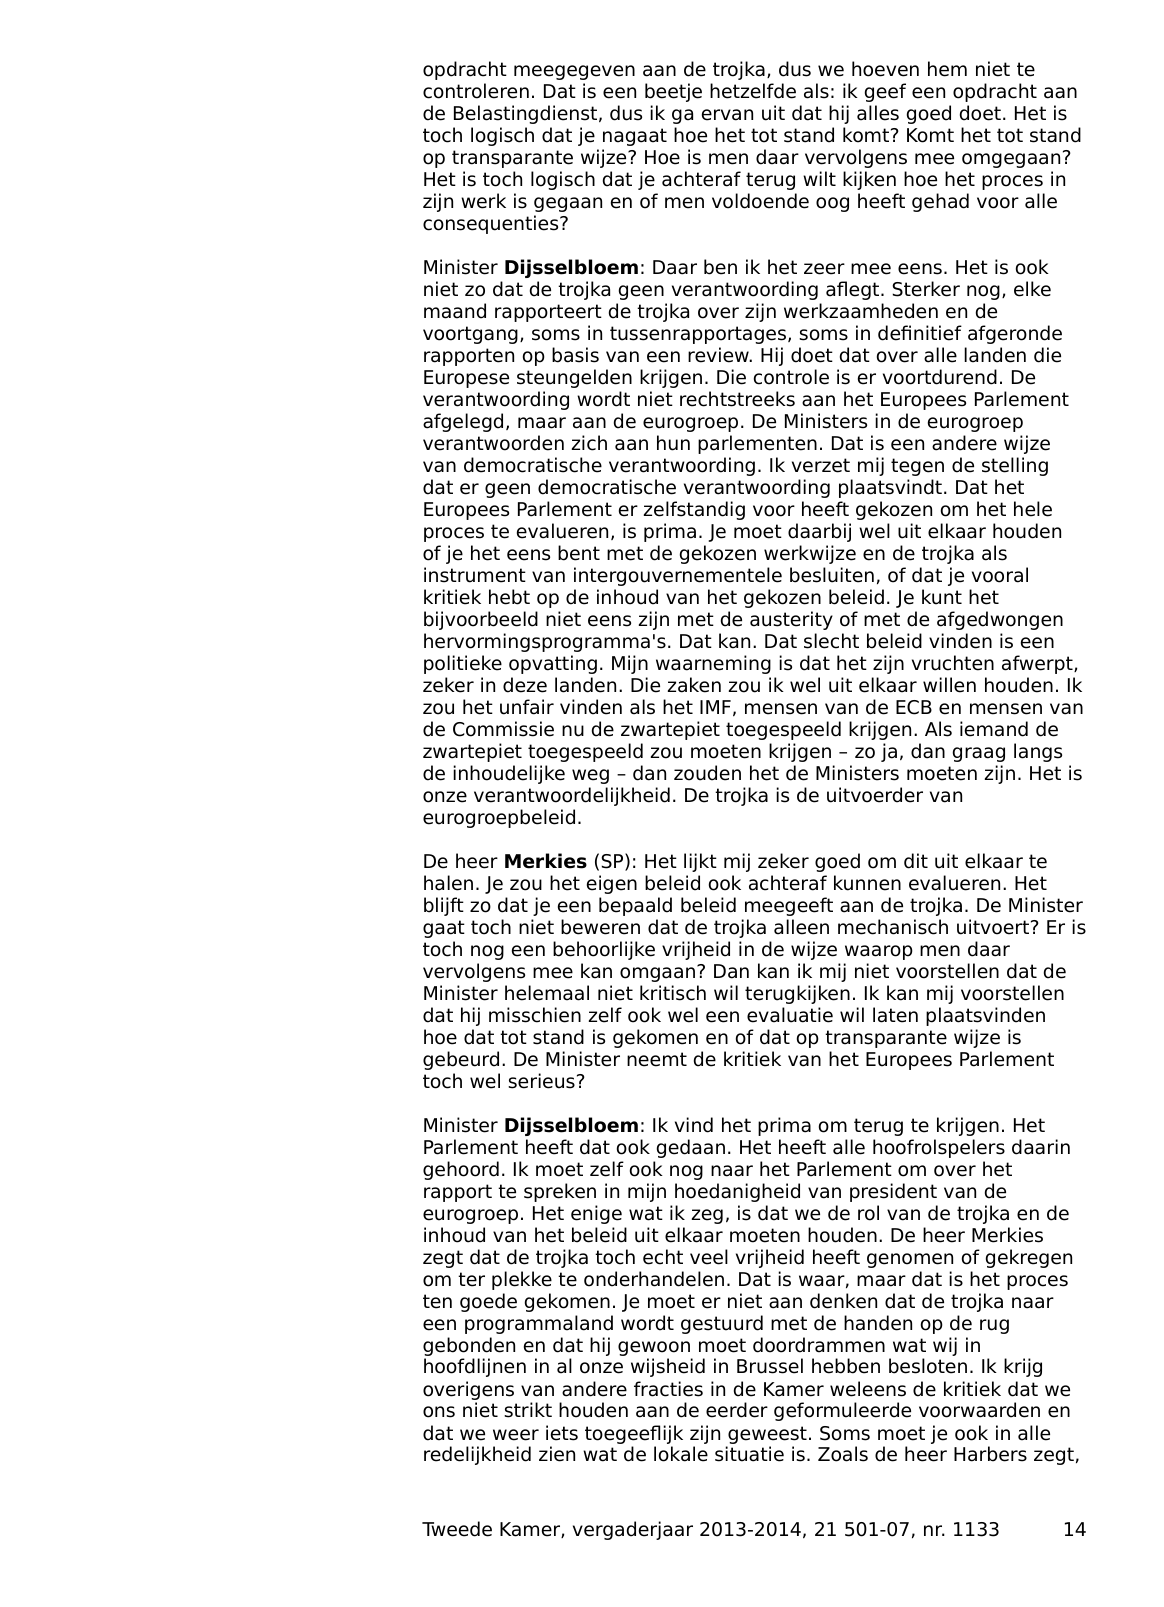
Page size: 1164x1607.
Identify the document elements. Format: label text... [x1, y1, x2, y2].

text Minister Dijsselbloem: Ik vind het prima om terug te krijgen. Het Parlement heeft dat ook gedaan. Het heeft alle hoofrolspelers daarin gehoord. Ik moet zelf ook nog naar het Parlement om over het rapport te spreken in mijn hoedanigheid van president van de eurogroep. Het enige wat ik zeg, is dat we de rol van de trojka en de inhoud van het beleid uit elkaar moeten houden. De heer Merkies zegt dat de trojka toch echt veel vrijheid heeft genomen of gekregen om ter plekke te onderhandelen. Dat is waar, maar dat is het proces ten goede gekomen. Je moet er niet aan denken dat de trojka naar een programmaland wordt gestuurd met de handen op de rug gebonden en dat hij gewoon moet doordrammen wat wij in hoofdlijnen in al onze wijsheid in Brussel hebben besloten. Ik krijg overigens van andere fracties in de Kamer weleens de kritiek dat we ons niet strikt houden aan de eerder geformuleerde voorwaarden en dat we weer iets toegeeflijk zijn geweest. Soms moet je ook in alle redelijkheid zien wat de lokale situatie is. Zoals de heer Harbers zegt, [422, 1115, 1087, 1466]
text De heer Merkies (SP): Het lijkt mij zeker goed om dit uit elkaar te halen. Je zou het eigen beleid ook achteraf kunnen evalueren. Het blijft zo dat je een bepaald beleid meegeeft aan de trojka. De Minister gaat toch niet beweren dat de trojka alleen mechanisch uitvoert? Er is toch nog een behoorlijke vrijheid in de wijze waarop men daar vervolgens mee kan omgaan? Dan kan ik mij niet voorstellen dat de Minister helemaal niet kritisch wil terugkijken. Ik kan mij voorstellen dat hij misschien zelf ook wel een evaluatie wil laten plaatsvinden hoe dat tot stand is gekomen en of dat op transparante wijze is gebeurd. De Minister neemt de kritiek van het Europees Parlement toch wel serieus? [422, 851, 1087, 1092]
text Minister Dijsselbloem: Daar ben ik het zeer mee eens. Het is ook niet zo dat de trojka geen verantwoording aflegt. Sterker nog, elke maand rapporteert de trojka over zijn werkzaamheden en de voortgang, soms in tussenrapportages, soms in definitief afgeronde rapporten op basis van een review. Hij doet dat over alle landen die Europese steungelden krijgen. Die controle is er voortdurend. De verantwoording wordt niet rechtstreeks aan het Europees Parlement afgelegd, maar aan de eurogroep. De Ministers in de eurogroep verantwoorden zich aan hun parlementen. Dat is een andere wijze van democratische verantwoording. Ik verzet mij tegen de stelling dat er geen democratische verantwoording plaatsvindt. Dat het Europees Parlement er zelfstandig voor heeft gekozen om het hele proces te evalueren, is prima. Je moet daarbij wel uit elkaar houden of je het eens bent met de gekozen werkwijze en de trojka als instrument van intergouvernementele besluiten, of dat je vooral kritiek hebt op de inhoud van het gekozen beleid. Je kunt het bijvoorbeeld niet eens zijn met de austerity of met de afgedwongen hervormingsprogramma's. Dat kan. Dat slecht beleid vinden is een politieke opvatting. Mijn waarneming is dat het zijn vruchten afwerpt, zeker in deze landen. Die zaken zou ik wel uit elkaar willen houden. Ik zou het unfair vinden als het IMF, mensen van de ECB en mensen van de Commissie nu de zwartepiet toegespeeld krijgen. Als iemand de zwartepiet toegespeeld zou moeten krijgen – zo ja, dan graag langs de inhoudelijke weg – dan zouden het de Ministers moeten zijn. Het is onze verantwoordelijkheid. De trojka is de uitvoerder van eurogroepbeleid. [422, 257, 1087, 828]
text opdracht meegegeven aan de trojka, dus we hoeven hem niet te controleren. Dat is een beetje hetzelfde als: ik geef een opdracht aan de Belastingdienst, dus ik ga ervan uit dat hij alles goed doet. Het is toch logisch dat je nagaat hoe het tot stand komt? Komt het tot stand op transparante wijze? Hoe is men daar vervolgens mee omgegaan? Het is toch logisch dat je achteraf terug wilt kijken hoe het proces in zijn werk is gegaan en of men voldoende oog heeft gehad voor alle consequenties? [422, 59, 1087, 235]
